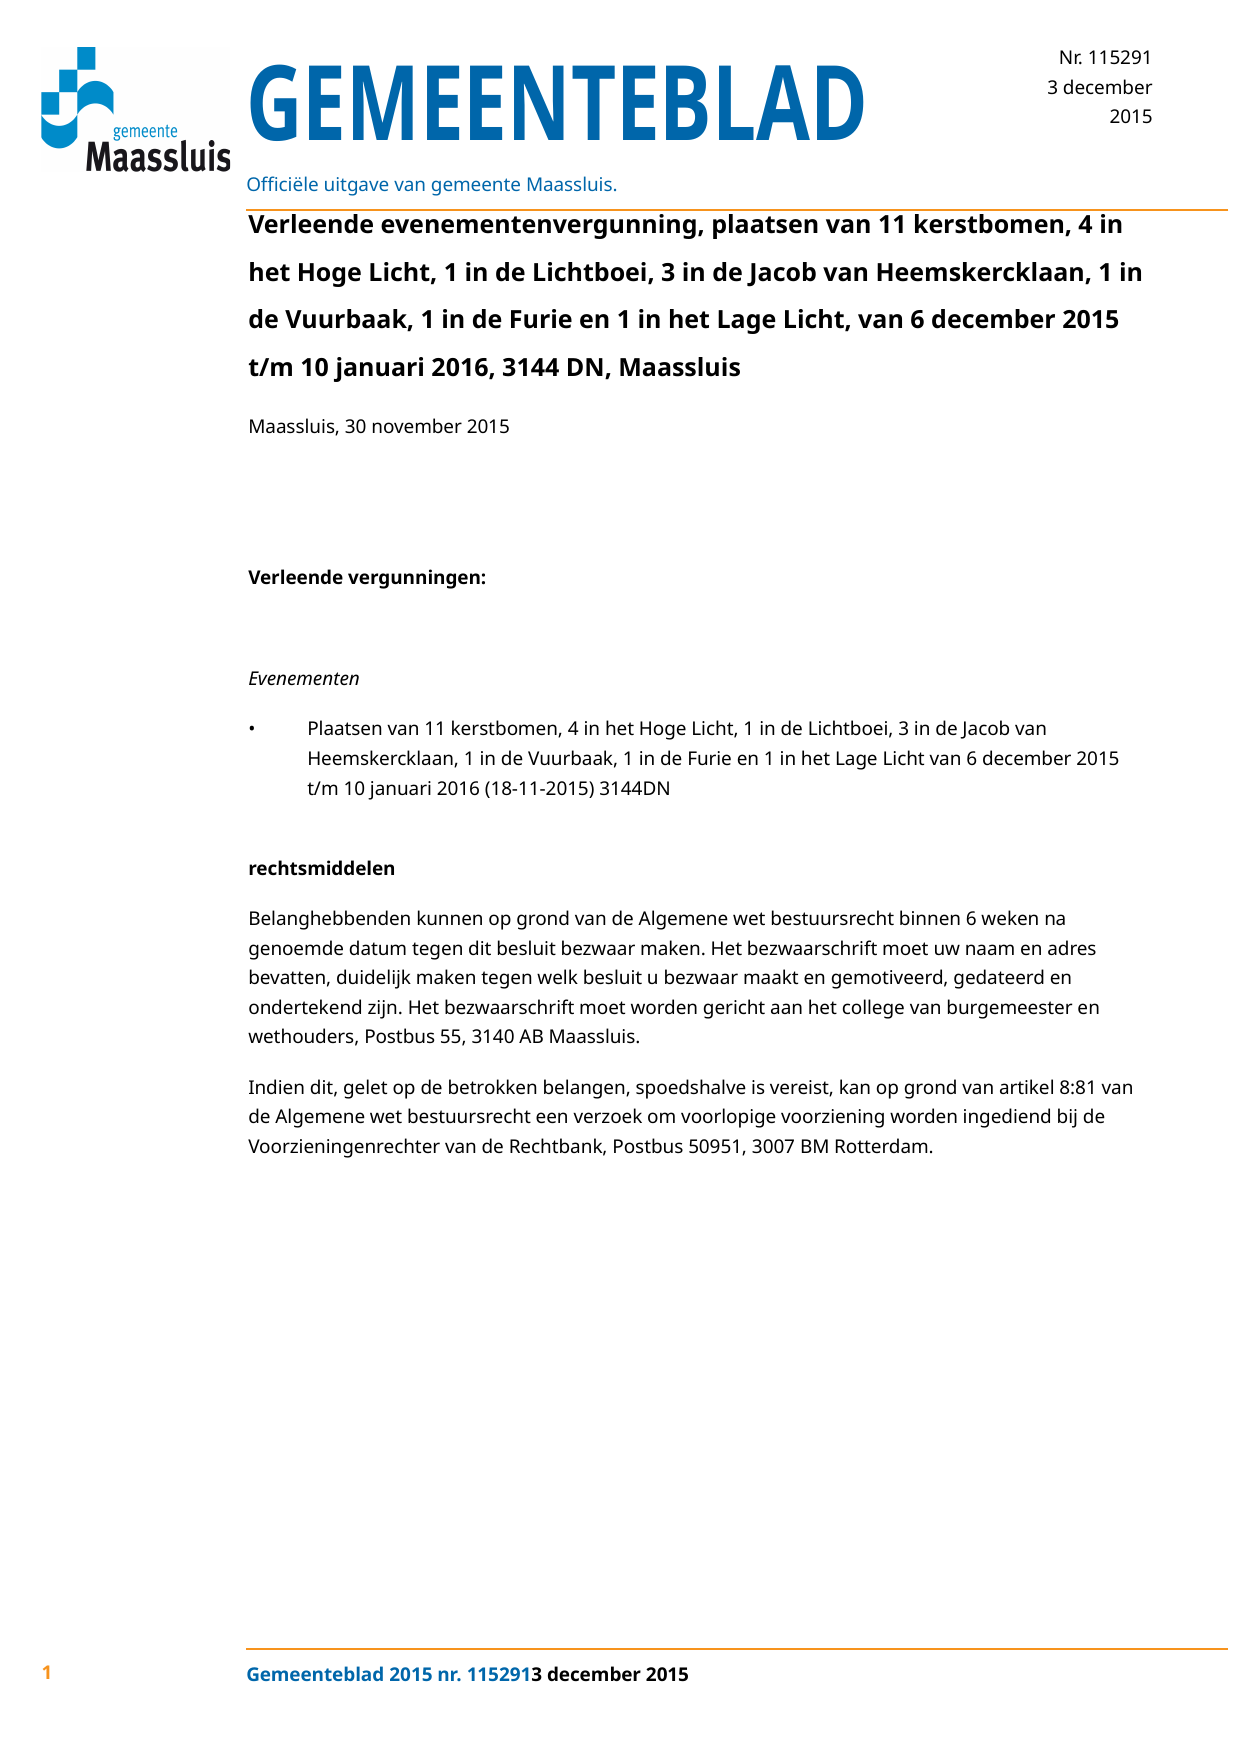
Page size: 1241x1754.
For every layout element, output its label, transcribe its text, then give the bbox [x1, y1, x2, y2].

text Verleende evenementenvergunning, plaatsen van 11 kerstbomen, 4 in het Hoge Licht, 1 in de Lichtboei, 3 in de Jacob van Heemskercklaan, 1 in de Vuurbaak, 1 in de Furie en 1 in het Lage Licht, van 6 december 2015 t/m 10 januari 2016, 3144 DN, Maassluis [248, 211, 1152, 384]
text Maassluis, 30 november 2015 [248, 413, 1152, 439]
text Evenementen [248, 665, 1152, 691]
picture [41, 47, 77, 92]
text Verleende vergunningen: [248, 564, 1152, 590]
text rechtsmiddelen [248, 855, 1152, 881]
text Indien dit, gelet op de betrokken belangen, spoedshalve is vereist, kan op grond van artikel 8:81 van de Algemene wet bestuursrecht een verzoek om voorlopige voorziening worden ingediend bij de Voorzieningenrechter van de Rechtbank, Postbus 50951, 3007 BM Rotterdam. [248, 1074, 1152, 1159]
list Plaatsen van 11 kerstbomen, 4 in het Hoge Licht, 1 in de Lichtboei, 3 in de Jacob van Heemskercklaan, 1 in de Vuurbaak, 1 in de Furie en 1 in het Lage Licht van 6 december 2015 t/m 10 januari 2016 (18-11-2015) 3144DN [248, 716, 1152, 801]
picture [41, 47, 231, 172]
text Belanghebbenden kunnen op grond van de Algemene wet bestuursrecht binnen 6 weken na genoemde datum tegen dit besluit bezwaar maken. Het bezwaarschrift moet uw naam en adres bevatten, duidelijk maken tegen welk besluit u bezwaar maakt en gemotiveerd, gedateerd en ondertekend zijn. Het bezwaarschrift moet worden gericht aan het college van burgemeester en wethouders, Postbus 55, 3140 AB Maassluis. [248, 905, 1152, 1049]
